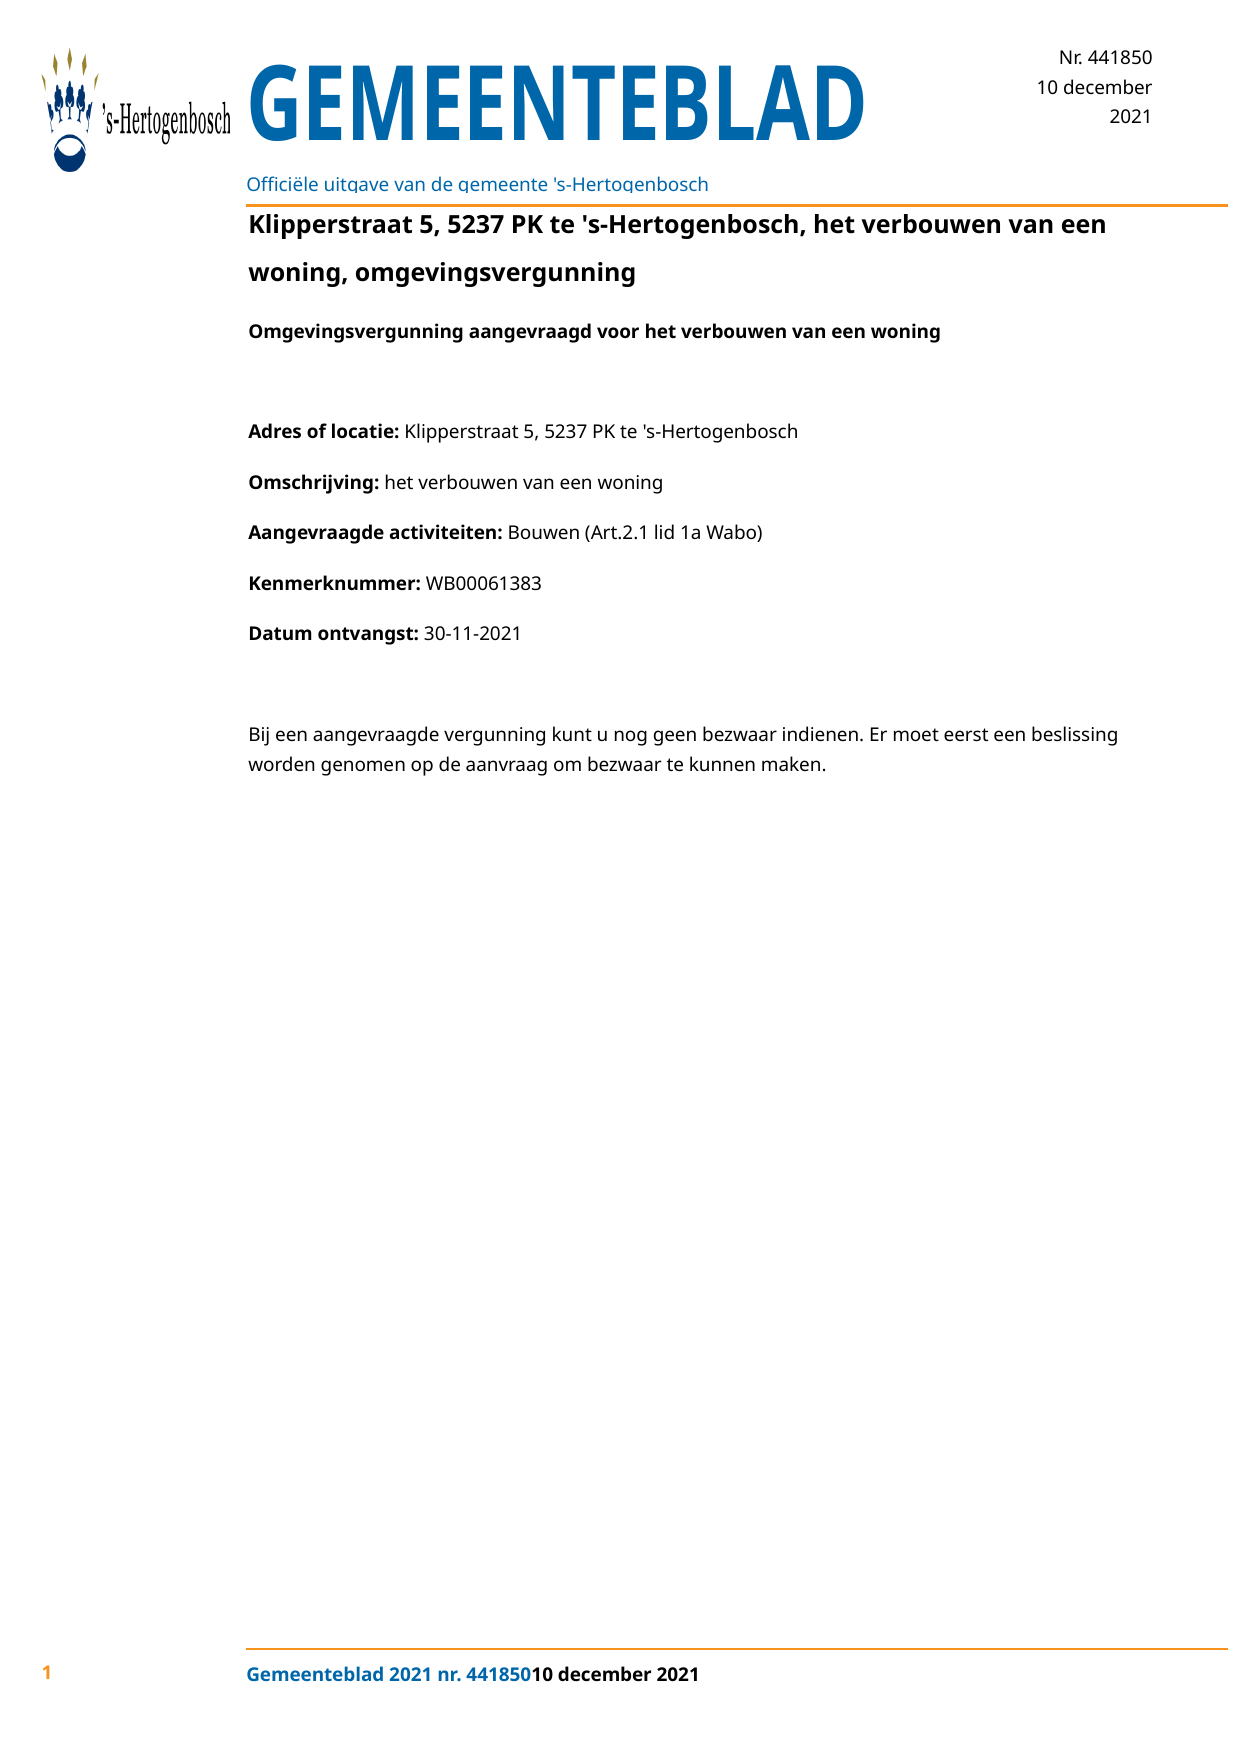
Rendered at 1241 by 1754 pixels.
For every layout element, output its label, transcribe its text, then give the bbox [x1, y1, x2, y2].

text Kenmerknummer: WB00061383 [248, 570, 1152, 596]
text Omschrijving: het verbouwen van een woning [248, 469, 1152, 495]
text Omgevingsvergunning aangevraagd voor het verbouwen van een woning [248, 318, 1152, 344]
picture [41, 47, 231, 172]
text Adres of locatie: Klipperstraat 5, 5237 PK te 's-Hertogenbosch [248, 419, 1152, 444]
text Klipperstraat 5, 5237 PK te 's-Hertogenbosch, het verbouwen van een woning, omgevingsvergunning [248, 207, 1152, 288]
text Aangevraagde activiteiten: Bouwen (Art.2.1 lid 1a Wabo) [248, 519, 1152, 545]
text Datum ontvangst: 30-11-2021 [248, 620, 1152, 646]
text Bij een aangevraagde vergunning kunt u nog geen bezwaar indienen. Er moet eerst een beslissing worden genomen op de aanvraag om bezwaar te kunnen maken. [248, 721, 1152, 777]
